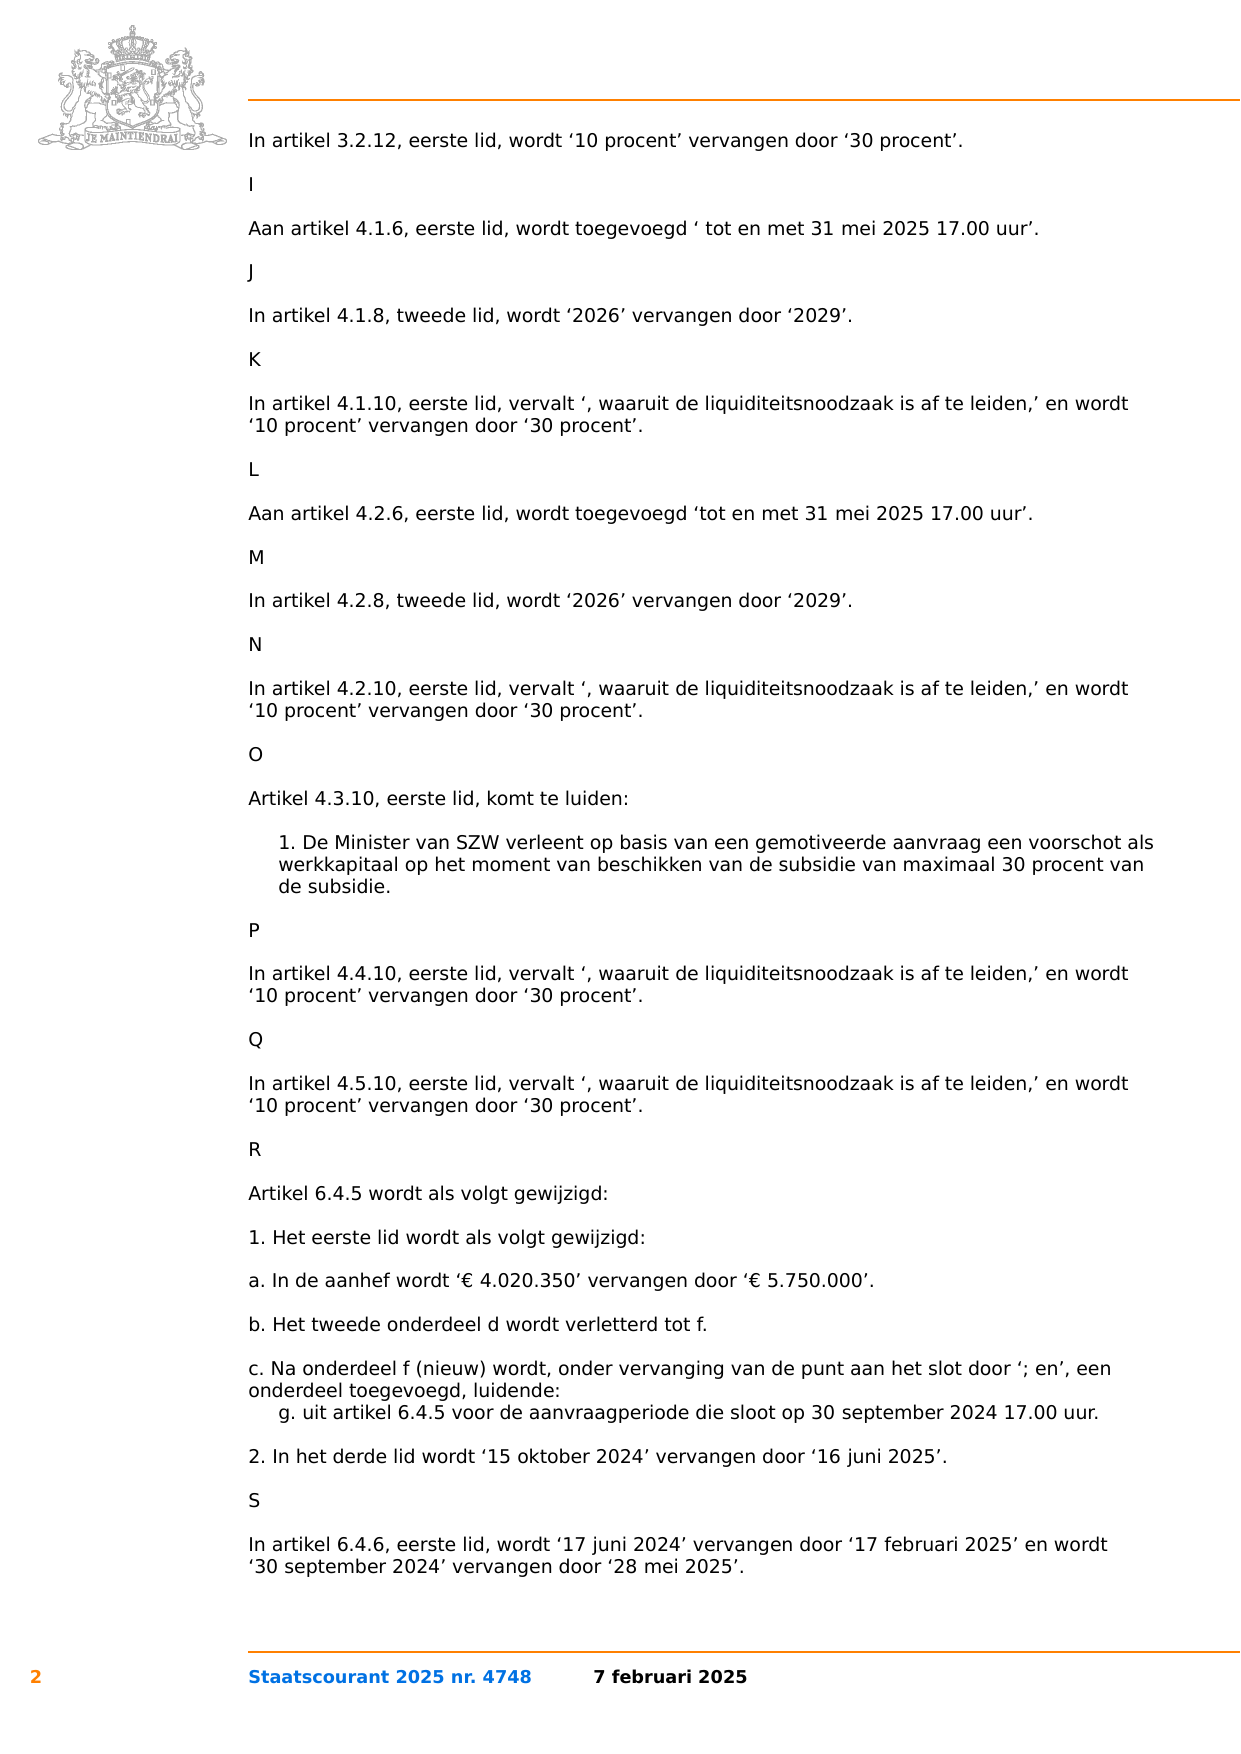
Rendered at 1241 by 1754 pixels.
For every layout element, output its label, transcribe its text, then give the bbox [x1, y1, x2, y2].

text R [248, 1139, 1163, 1161]
text In artikel 4.4.10, eerste lid, vervalt ‘, waaruit de liquiditeitsnoodzaak is af te leiden,’ en wordt ‘10 procent’ vervangen door ‘30 procent’. [248, 963, 1163, 1007]
text g. uit artikel 6.4.5 voor de aanvraagperiode die sloot op 30 september 2024 17.00 uur. [278, 1402, 1163, 1424]
text N [248, 634, 1163, 656]
text Q [248, 1029, 1163, 1051]
text 1. De Minister van SZW verleent op basis van een gemotiveerde aanvraag een voorschot als werkkapitaal op het moment van beschikken van de subsidie van maximaal 30 procent van de subsidie. [278, 832, 1163, 898]
text I [248, 174, 1163, 196]
text In artikel 6.4.6, eerste lid, wordt ‘17 juni 2024’ vervangen door ‘17 februari 2025’ en wordt ‘30 september 2024’ vervangen door ‘28 mei 2025’. [248, 1534, 1163, 1578]
picture [38, 25, 227, 150]
text 1. Het eerste lid wordt als volgt gewijzigd: [248, 1227, 1163, 1248]
text M [248, 547, 1163, 568]
text c. Na onderdeel f (nieuw) wordt, onder vervanging van de punt aan het slot door ‘; en’, een onderdeel toegevoegd, luidende: [248, 1358, 1163, 1402]
text In artikel 4.5.10, eerste lid, vervalt ‘, waaruit de liquiditeitsnoodzaak is af te leiden,’ en wordt ‘10 procent’ vervangen door ‘30 procent’. [248, 1073, 1163, 1117]
text K [248, 349, 1163, 371]
text Artikel 4.3.10, eerste lid, komt te luiden: [248, 788, 1163, 810]
text b. Het tweede onderdeel d wordt verletterd tot f. [248, 1314, 1163, 1336]
text J [248, 261, 1163, 283]
text 2. In het derde lid wordt ‘15 oktober 2024’ vervangen door ‘16 juni 2025’. [248, 1446, 1163, 1468]
text S [248, 1490, 1163, 1512]
text In artikel 3.2.12, eerste lid, wordt ‘10 procent’ vervangen door ‘30 procent’. [248, 130, 1163, 152]
text In artikel 4.1.8, tweede lid, wordt ‘2026’ vervangen door ‘2029’. [248, 305, 1163, 327]
text P [248, 919, 1163, 941]
text In artikel 4.1.10, eerste lid, vervalt ‘, waaruit de liquiditeitsnoodzaak is af te leiden,’ en wordt ‘10 procent’ vervangen door ‘30 procent’. [248, 393, 1163, 437]
text Artikel 6.4.5 wordt als volgt gewijzigd: [248, 1183, 1163, 1205]
text Aan artikel 4.2.6, eerste lid, wordt toegevoegd ‘tot en met 31 mei 2025 17.00 uur’. [248, 503, 1163, 525]
text O [248, 744, 1163, 766]
text In artikel 4.2.8, tweede lid, wordt ‘2026’ vervangen door ‘2029’. [248, 590, 1163, 612]
text L [248, 459, 1163, 481]
text In artikel 4.2.10, eerste lid, vervalt ‘, waaruit de liquiditeitsnoodzaak is af te leiden,’ en wordt ‘10 procent’ vervangen door ‘30 procent’. [248, 678, 1163, 722]
text Aan artikel 4.1.6, eerste lid, wordt toegevoegd ‘ tot en met 31 mei 2025 17.00 uur’. [248, 218, 1163, 239]
text a. In de aanhef wordt ‘€ 4.020.350’ vervangen door ‘€ 5.750.000’. [248, 1270, 1163, 1292]
